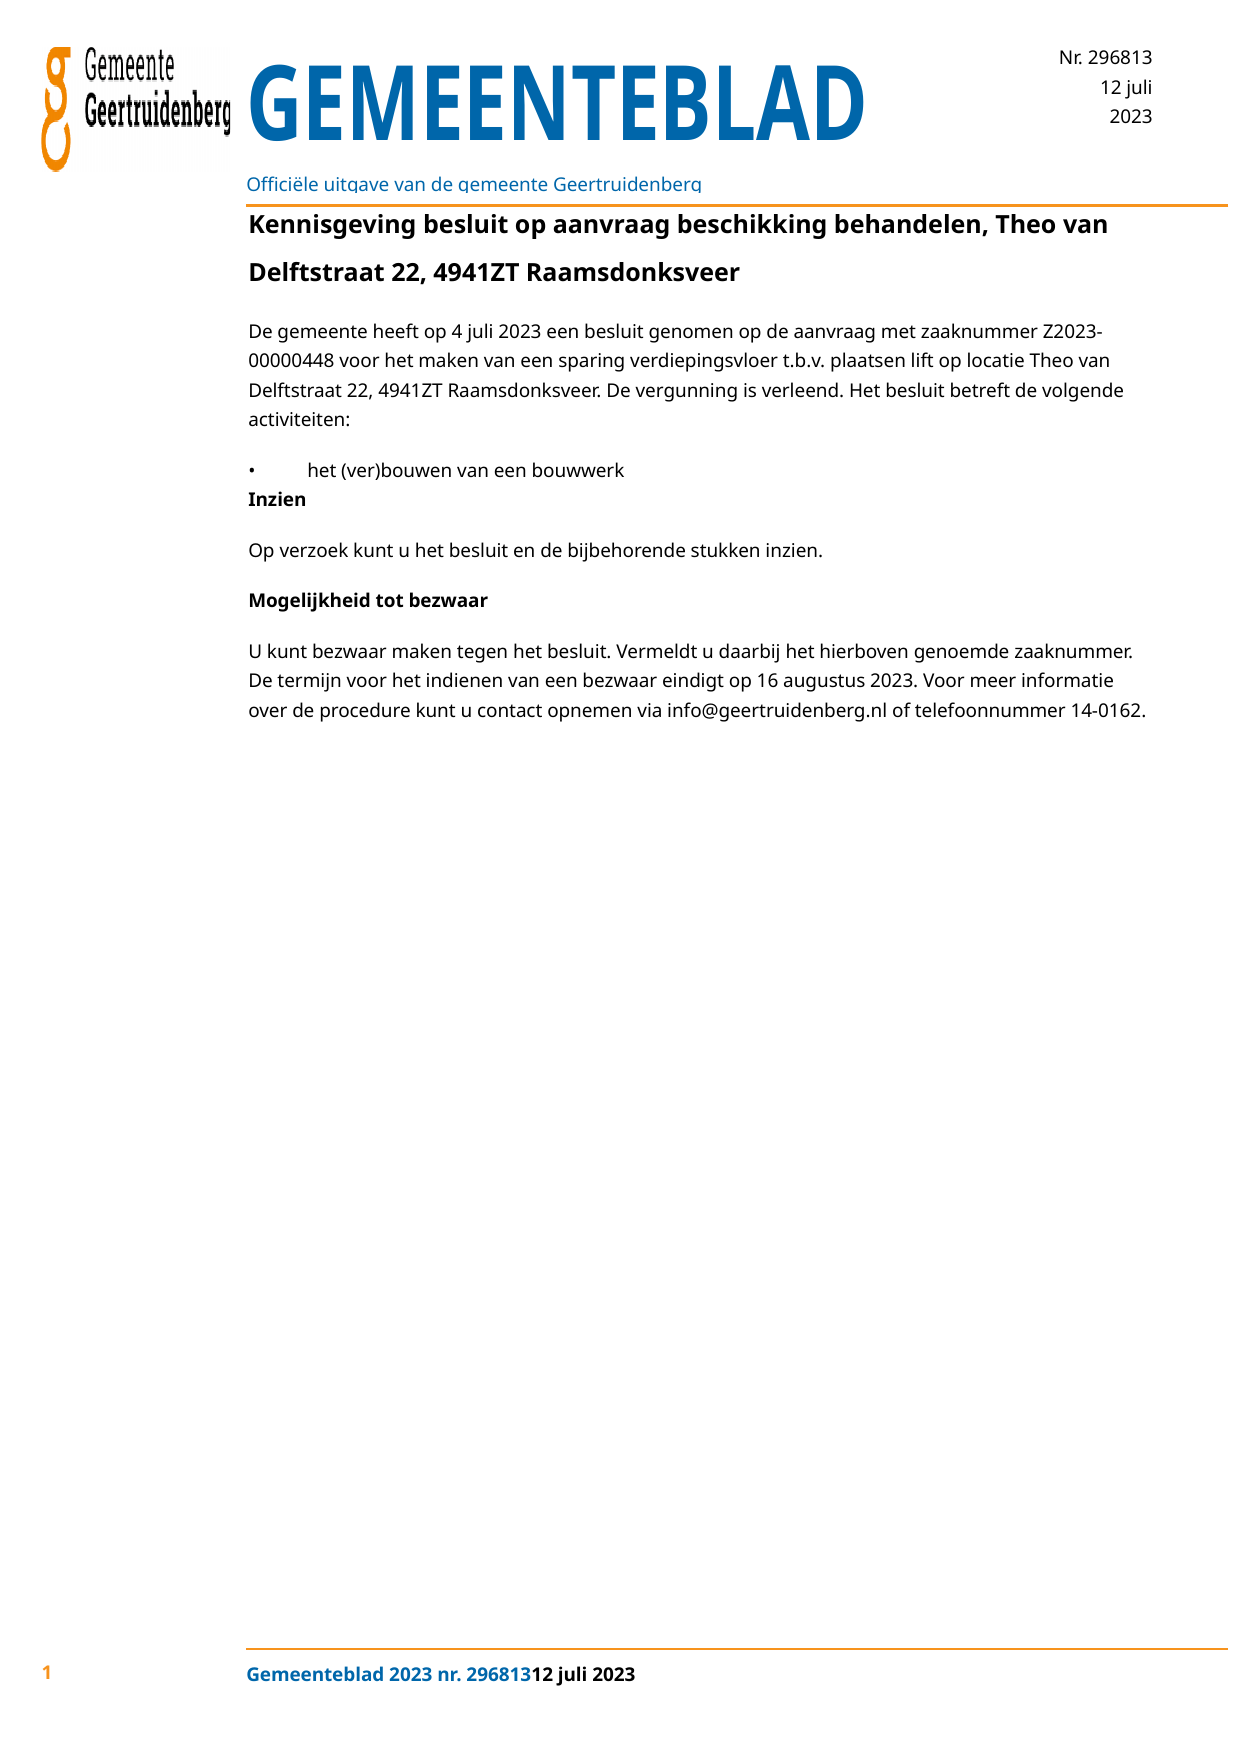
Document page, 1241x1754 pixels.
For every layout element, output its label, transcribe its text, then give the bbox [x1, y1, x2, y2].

text U kunt bezwaar maken tegen het besluit. Vermeldt u daarbij het hierboven genoemde zaaknummer. De termijn voor het indienen van een bezwaar eindigt op 16 augustus 2023. Voor meer informatie over de procedure kunt u contact opnemen via info@geertruidenberg.nl of telefoonnummer 14-0162. [248, 638, 1152, 723]
list het (ver)bouwen van een bouwwerk [248, 457, 1152, 483]
text Op verzoek kunt u het besluit en de bijbehorende stukken inzien. [248, 537, 1152, 563]
text Inzien [248, 487, 1152, 512]
text Kennisgeving besluit op aanvraag beschikking behandelen, Theo van Delftstraat 22, 4941ZT Raamsdonksveer [248, 207, 1152, 288]
picture [41, 47, 231, 172]
text De gemeente heeft op 4 juli 2023 een besluit genomen op de aanvraag met zaaknummer Z2023-00000448 voor het maken van een sparing verdiepingsvloer t.b.v. plaatsen lift op locatie Theo van Delftstraat 22, 4941ZT Raamsdonksveer. De vergunning is verleend. Het besluit betreft de volgende activiteiten: [248, 318, 1152, 432]
text Mogelijkheid tot bezwaar [248, 587, 1152, 613]
